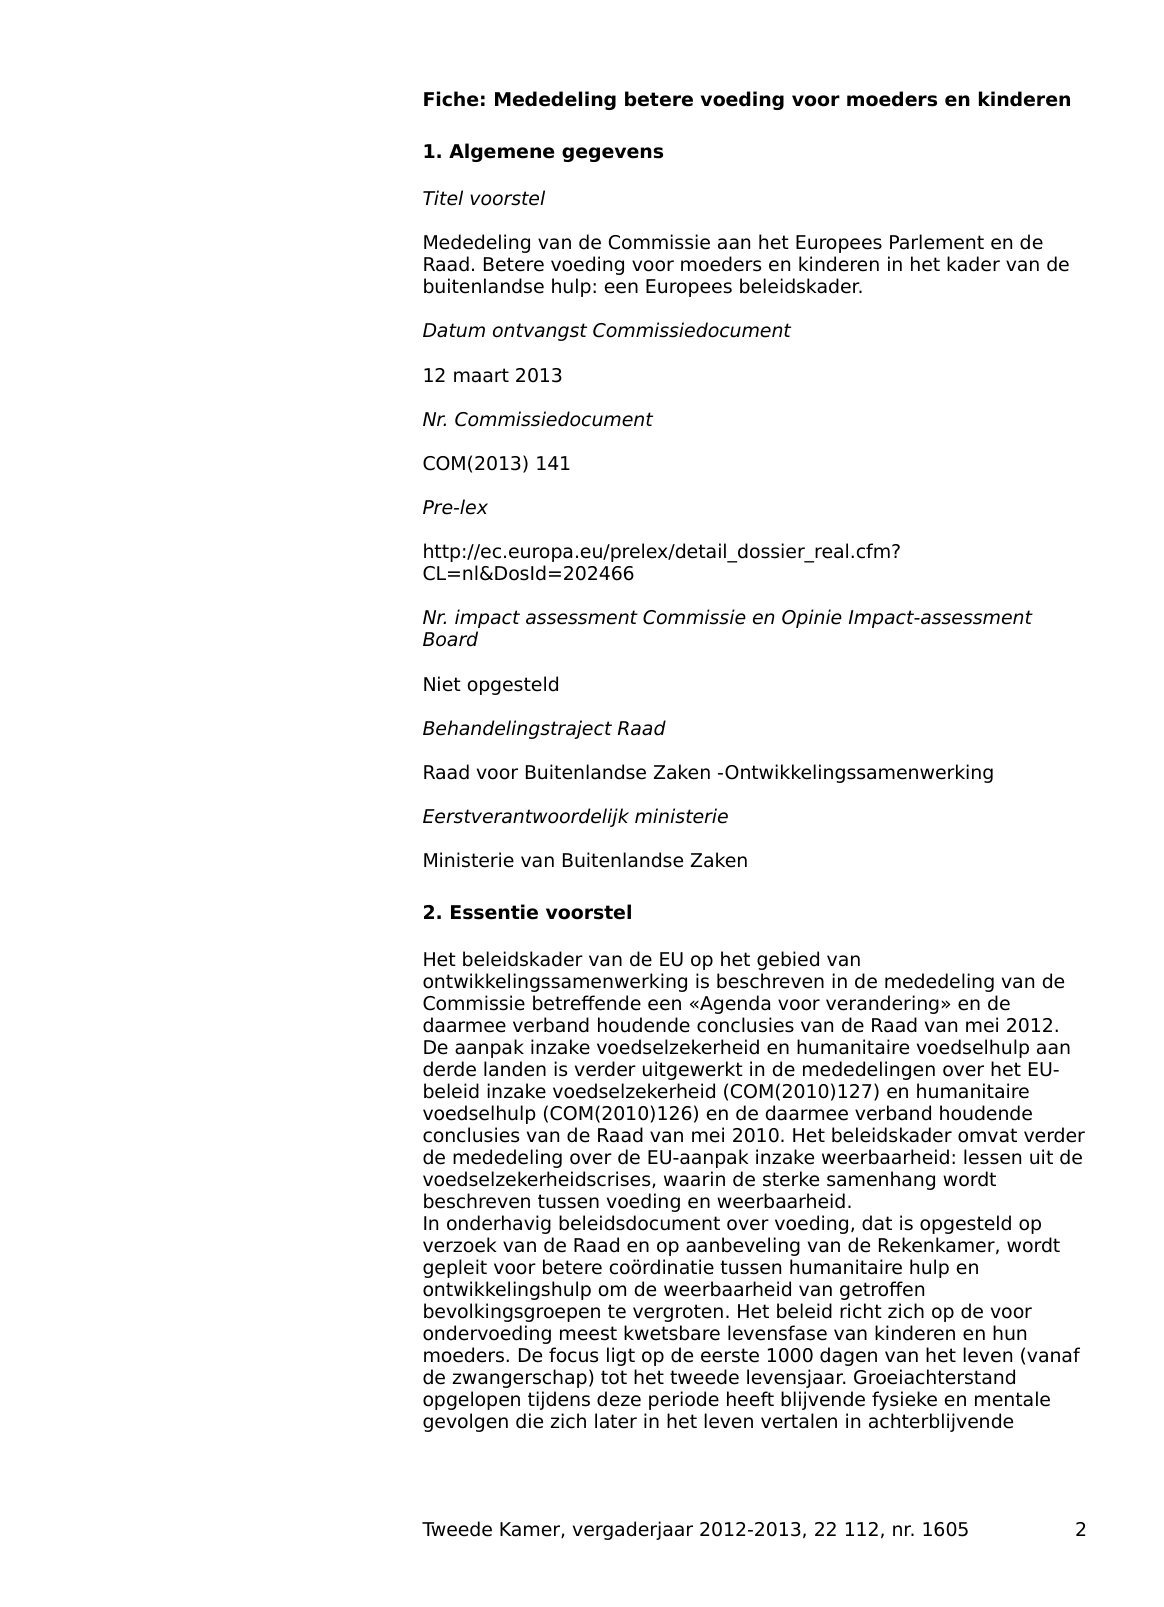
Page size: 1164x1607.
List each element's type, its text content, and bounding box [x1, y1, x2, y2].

subtitle Titel voorstel [422, 188, 1087, 210]
subtitle Eerstverantwoordelijk ministerie [422, 806, 1087, 828]
subtitle Fiche: Mededeling betere voeding voor moeders en kinderen [422, 89, 1087, 111]
subtitle Nr. impact assessment Commissie en Opinie Impact-assessment Board [422, 607, 1087, 651]
text 12 maart 2013 [422, 364, 1087, 386]
subtitle Pre-lex [422, 497, 1087, 519]
text In onderhavig beleidsdocument over voeding, dat is opgesteld op verzoek van de Raad en op aanbeveling van de Rekenkamer, wordt gepleit voor betere coördinatie tussen humanitaire hulp en ontwikkelingshulp om de weerbaarheid van getroffen bevolkingsgroepen te vergroten. Het beleid richt zich op de voor ondervoeding meest kwetsbare levensfase van kinderen en hun moeders. De focus ligt op de eerste 1000 dagen van het leven (vanaf de zwangerschap) tot het tweede levensjaar. Groeiachterstand opgelopen tijdens deze periode heeft blijvende fysieke en mentale gevolgen die zich later in het leven vertalen in achterblijvende [422, 1213, 1087, 1433]
subtitle 1. Algemene gegevens [422, 141, 1087, 163]
text Niet opgesteld [422, 673, 1087, 695]
text http://ec.europa.eu/prelex/detail_dossier_real.cfm?CL=nl&DosId=202466 [422, 541, 1087, 585]
text Ministerie van Buitenlandse Zaken [422, 850, 1087, 872]
text COM(2013) 141 [422, 453, 1087, 475]
subtitle Nr. Commissiedocument [422, 409, 1087, 431]
subtitle 2. Essentie voorstel [422, 902, 1087, 924]
text Raad voor Buitenlandse Zaken -Ontwikkelingssamenwerking [422, 762, 1087, 784]
subtitle Behandelingstraject Raad [422, 718, 1087, 739]
subtitle Datum ontvangst Commissiedocument [422, 320, 1087, 342]
text Het beleidskader van de EU op het gebied van ontwikkelingssamenwerking is beschreven in de mededeling van de Commissie betreffende een «Agenda voor verandering» en de daarmee verband houdende conclusies van de Raad van mei 2012. De aanpak inzake voedselzekerheid en humanitaire voedselhulp aan derde landen is verder uitgewerkt in de mededelingen over het EU-beleid inzake voedselzekerheid (COM(2010)127) en humanitaire voedselhulp (COM(2010)126) en de daarmee verband houdende conclusies van de Raad van mei 2010. Het beleidskader omvat verder de mededeling over de EU-aanpak inzake weerbaarheid: lessen uit de voedselzekerheidscrises, waarin de sterke samenhang wordt beschreven tussen voeding en weerbaarheid. [422, 949, 1087, 1213]
text Mededeling van de Commissie aan het Europees Parlement en de Raad. Betere voeding voor moeders en kinderen in het kader van de buitenlandse hulp: een Europees beleidskader. [422, 232, 1087, 298]
